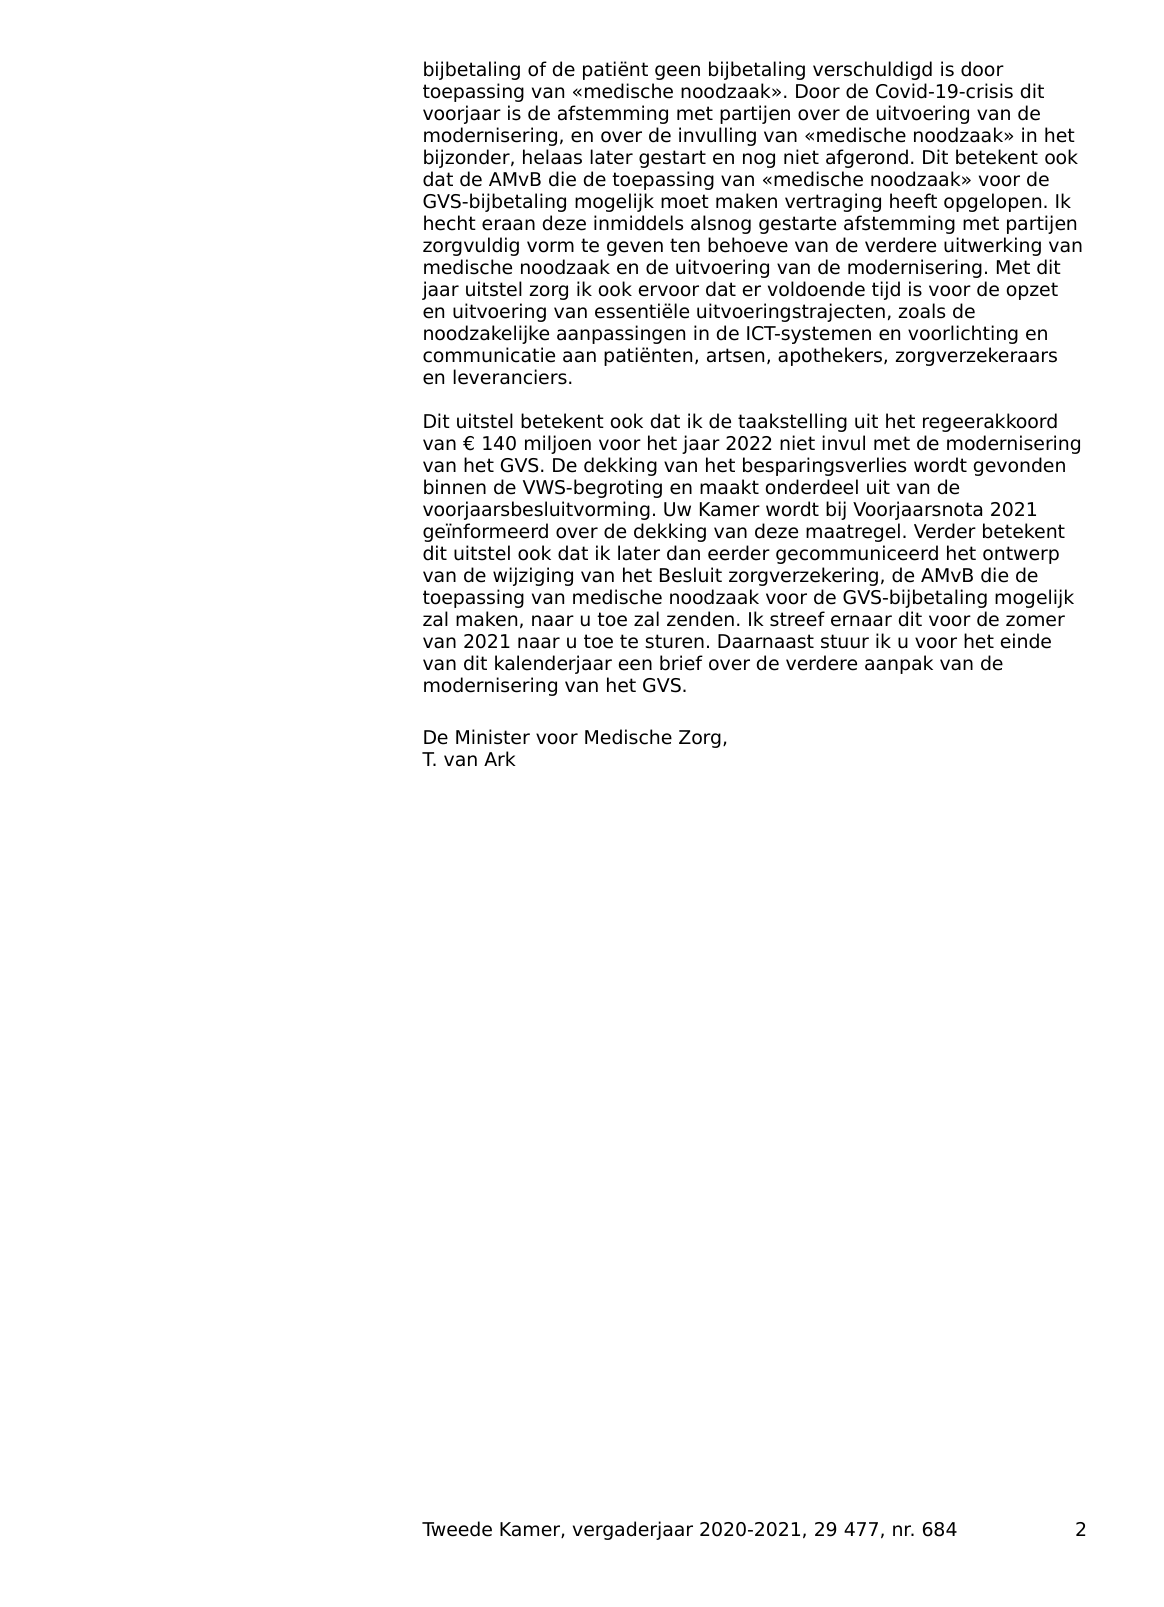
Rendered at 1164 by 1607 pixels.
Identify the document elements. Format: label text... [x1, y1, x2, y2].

text bijbetaling of de patiënt geen bijbetaling verschuldigd is door toepassing van «medische noodzaak». Door de Covid-19-crisis dit voorjaar is de afstemming met partijen over de uitvoering van de modernisering, en over de invulling van «medische noodzaak» in het bijzonder, helaas later gestart en nog niet afgerond. Dit betekent ook dat de AMvB die de toepassing van «medische noodzaak» voor de GVS-bijbetaling mogelijk moet maken vertraging heeft opgelopen. Ik hecht eraan deze inmiddels alsnog gestarte afstemming met partijen zorgvuldig vorm te geven ten behoeve van de verdere uitwerking van medische noodzaak en de uitvoering van de modernisering. Met dit jaar uitstel zorg ik ook ervoor dat er voldoende tijd is voor de opzet en uitvoering van essentiële uitvoeringstrajecten, zoals de noodzakelijke aanpassingen in de ICT-systemen en voorlichting en communicatie aan patiënten, artsen, apothekers, zorgverzekeraars en leveranciers. [422, 59, 1087, 389]
text De Minister voor Medische Zorg, T. van Ark [422, 727, 1087, 771]
text Dit uitstel betekent ook dat ik de taakstelling uit het regeerakkoord van € 140 miljoen voor het jaar 2022 niet invul met de modernisering van het GVS. De dekking van het besparingsverlies wordt gevonden binnen de VWS-begroting en maakt onderdeel uit van de voorjaarsbesluitvorming. Uw Kamer wordt bij Voorjaarsnota 2021 geïnformeerd over de dekking van deze maatregel. Verder betekent dit uitstel ook dat ik later dan eerder gecommuniceerd het ontwerp van de wijziging van het Besluit zorgverzekering, de AMvB die de toepassing van medische noodzaak voor de GVS-bijbetaling mogelijk zal maken, naar u toe zal zenden. Ik streef ernaar dit voor de zomer van 2021 naar u toe te sturen. Daarnaast stuur ik u voor het einde van dit kalenderjaar een brief over de verdere aanpak van de modernisering van het GVS. [422, 411, 1087, 697]
